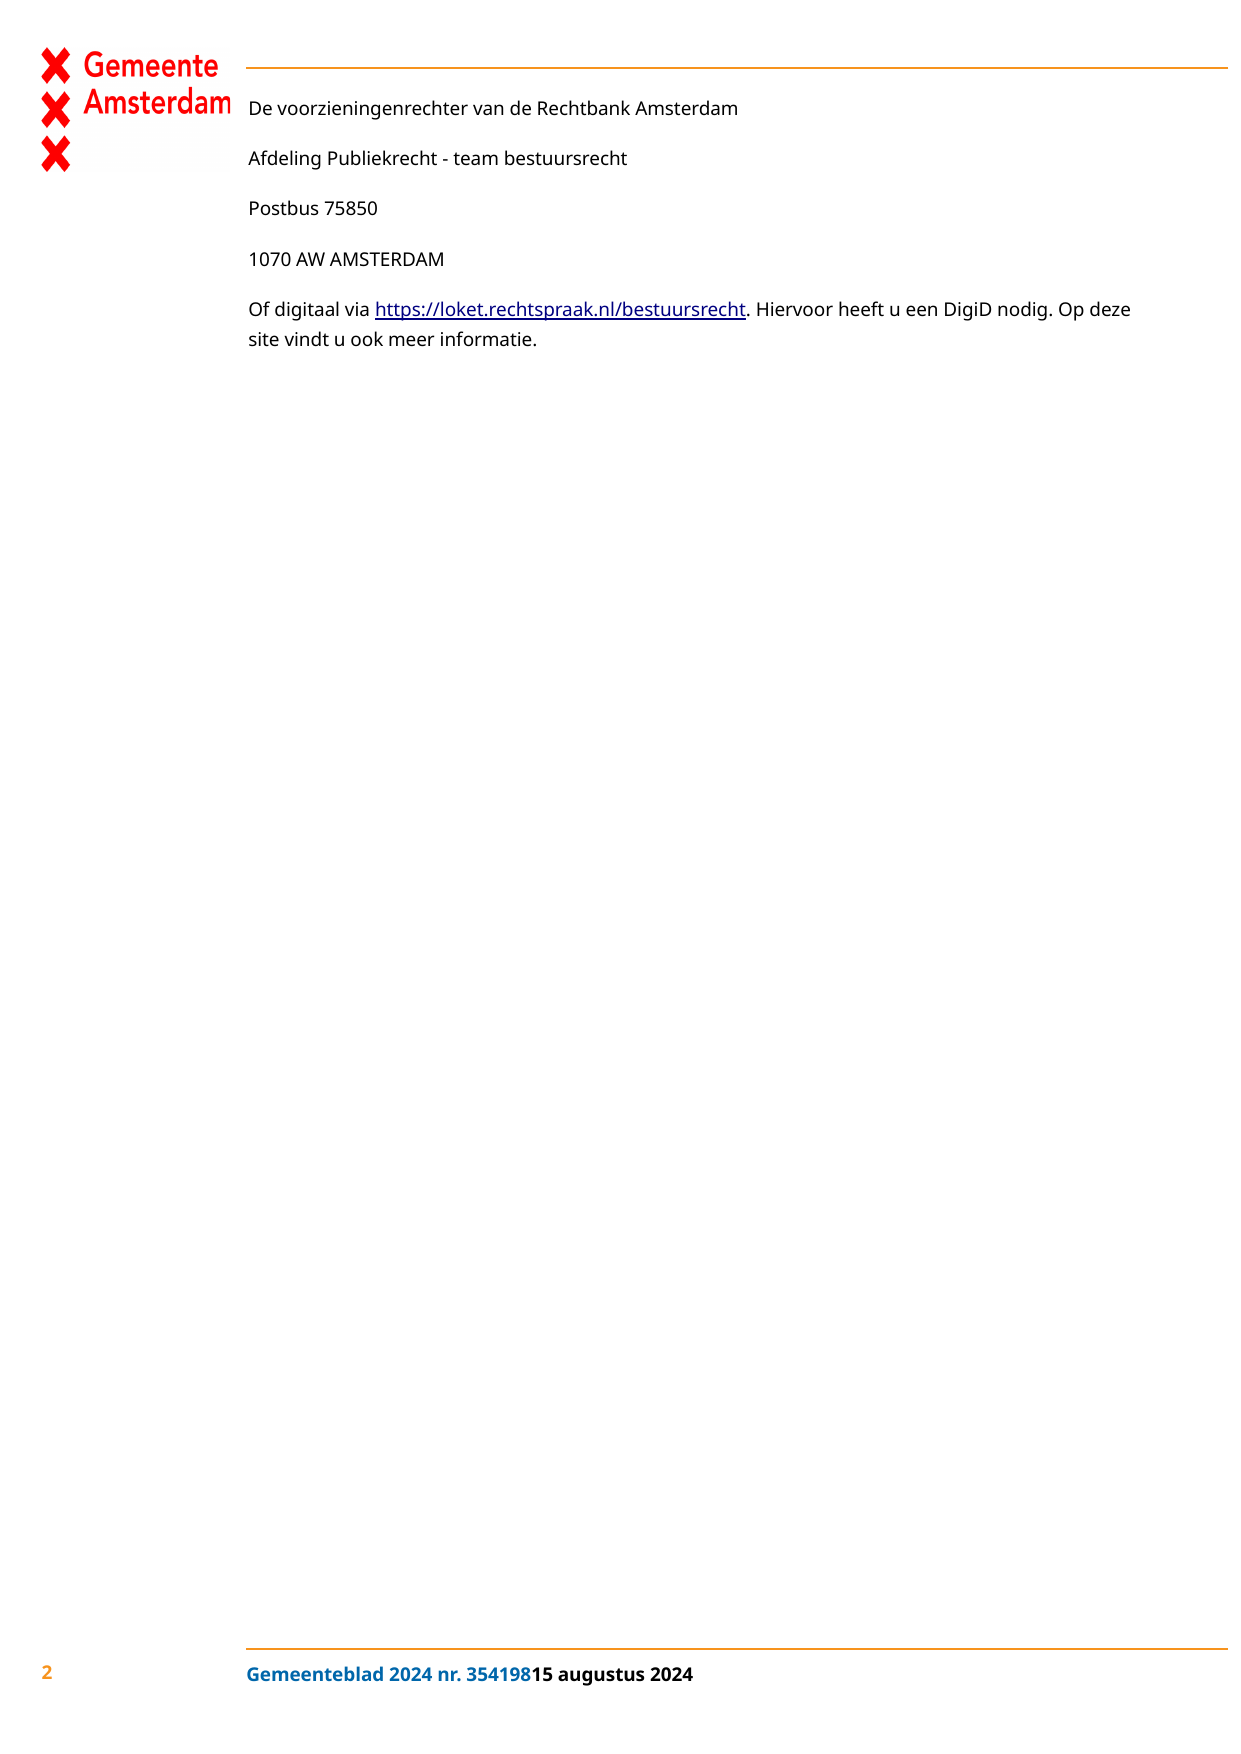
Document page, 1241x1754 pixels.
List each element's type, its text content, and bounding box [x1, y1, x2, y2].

text Of digitaal via https://loket.rechtspraak.nl/bestuursrecht. Hiervoor heeft u een DigiD nodig. Op deze site vindt u ook meer informatie. [248, 296, 1152, 352]
text 1070 AW AMSTERDAM [248, 246, 1152, 272]
text Afdeling Publiekrecht - team bestuursrecht [248, 145, 1152, 171]
text Postbus 75850 [248, 196, 1152, 221]
text De voorzieningenrechter van de Rechtbank Amsterdam [248, 95, 1152, 121]
picture [41, 47, 231, 172]
